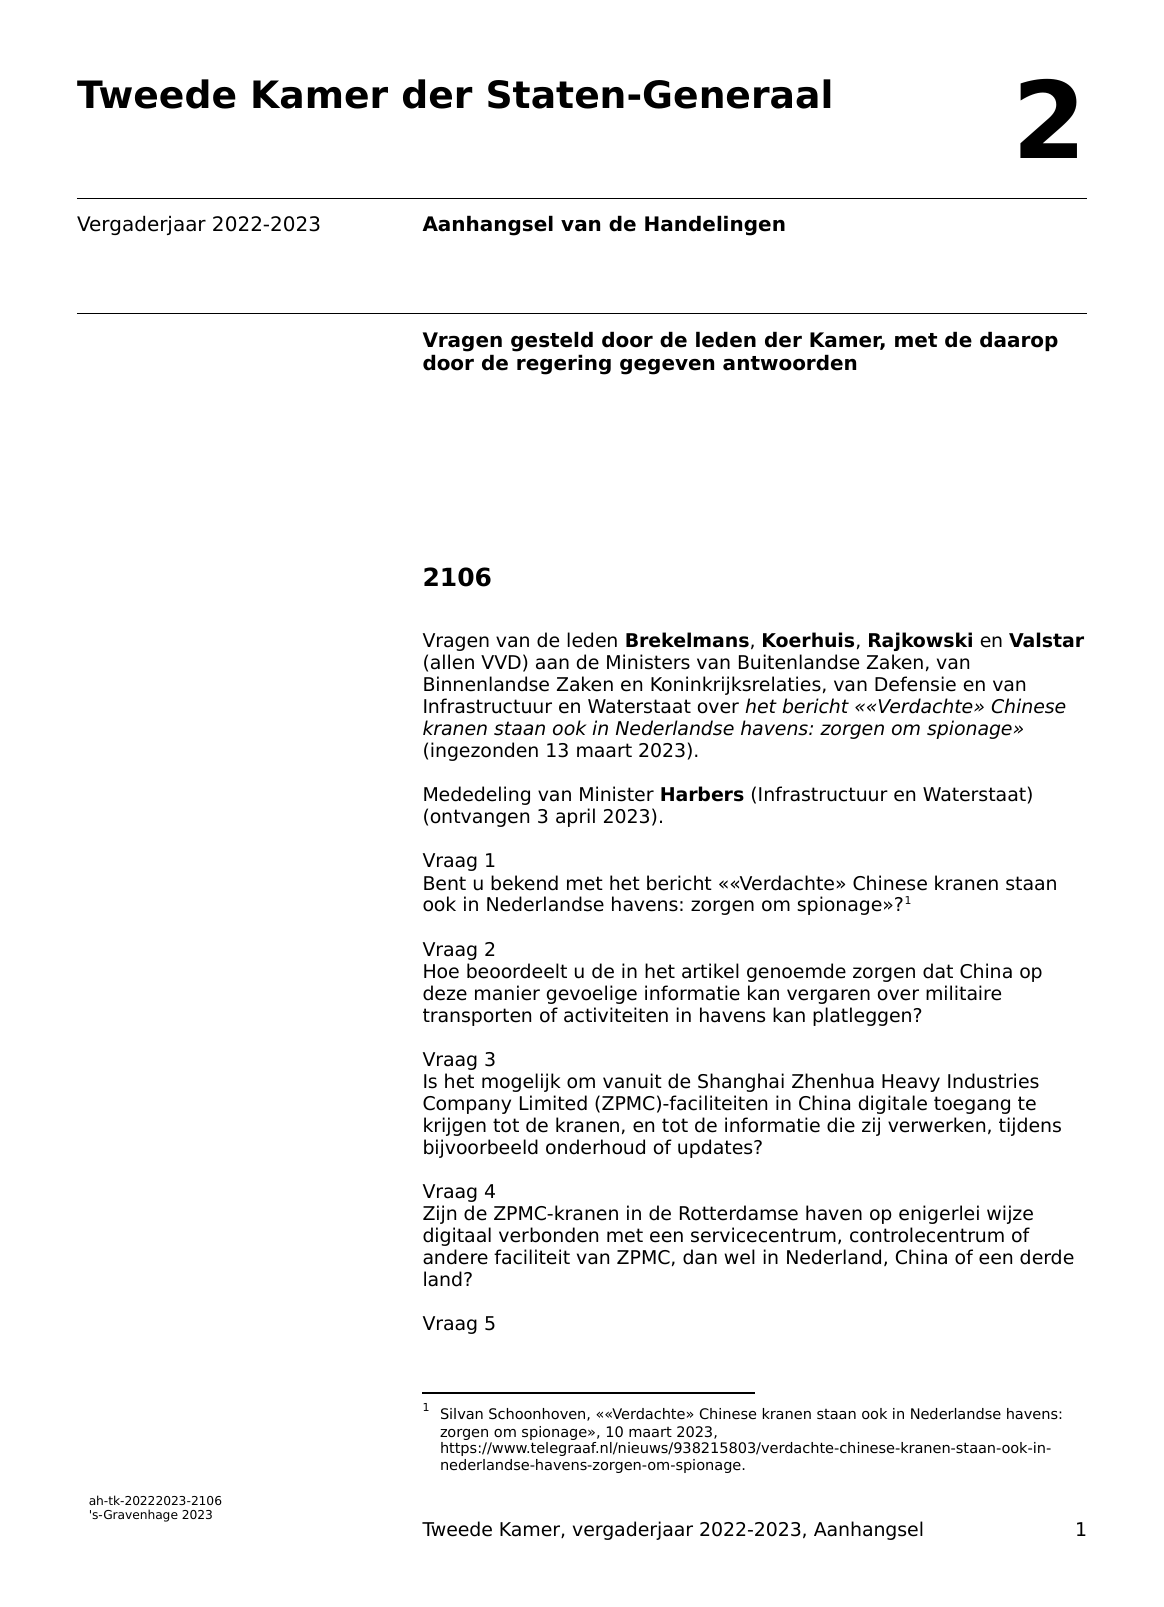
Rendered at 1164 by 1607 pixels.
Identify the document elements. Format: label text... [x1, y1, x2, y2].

text Bent u bekend met het bericht ««Verdachte» Chinese kranen staan ook in Nederlandse havens: zorgen om spionage»? [422, 872, 1087, 916]
text Is het mogelijk om vanuit de Shanghai Zhenhua Heavy Industries Company Limited (ZPMC)-faciliteiten in China digitale toegang te krijgen tot de kranen, en tot de informatie die zij verwerken, tijdens bijvoorbeeld onderhoud of updates? [422, 1071, 1087, 1158]
text Vragen van de leden Brekelmans, Koerhuis, Rajkowski en Valstar (allen VVD) aan de Ministers van Buitenlandse Zaken, van Binnenlandse Zaken en Koninkrijksrelaties, van Defensie en van Infrastructuur en Waterstaat over het bericht ««Verdachte» Chinese kranen staan ook in Nederlandse havens: zorgen om spionage» (ingezonden 13 maart 2023). [422, 630, 1087, 762]
table_header 2 [886, 59, 1087, 198]
text Vraag 3 [422, 1049, 1087, 1071]
text Vraag 1 [422, 850, 1087, 872]
text ah-tk-20222023-2106 [88, 1494, 323, 1508]
table_cell Vragen gesteld door de leden der Kamer, met de daarop door de regering gegeven antwoorden [422, 314, 1087, 375]
text Vraag 5 [422, 1313, 1087, 1335]
table_cell Aanhangsel van de Handelingen [422, 199, 1087, 313]
table_cell Vergaderjaar 2022-2023 [77, 199, 422, 313]
text Mededeling van Minister Harbers (Infrastructuur en Waterstaat) (ontvangen 3 april 2023). [422, 784, 1087, 828]
text Vraag 2 [422, 938, 1087, 961]
table_cell [77, 314, 422, 375]
text Silvan Schoonhoven, ««Verdachte» Chinese kranen staan ook in Nederlandse havens: zorgen om spionage», 10 maart 2023, https://www.telegraaf.nl/nieuws/938215803/verdachte-chinese-kranen-staan-ook-in-nederlandse-havens-zorgen-om-spionage. [422, 1402, 1087, 1474]
text Vraag 4 [422, 1181, 1087, 1203]
text 's-Gravenhage 2023 [88, 1508, 323, 1522]
text 2106 [422, 563, 1087, 592]
text Zijn de ZPMC-kranen in de Rotterdamse haven op enigerlei wijze digitaal verbonden met een servicecentrum, controlecentrum of andere faciliteit van ZPMC, dan wel in Nederland, China of een derde land? [422, 1203, 1087, 1291]
text Hoe beoordeelt u de in het artikel genoemde zorgen dat China op deze manier gevoelige informatie kan vergaren over militaire transporten of activiteiten in havens kan platleggen? [422, 961, 1087, 1026]
table_header Tweede Kamer der Staten-Generaal [77, 59, 886, 198]
